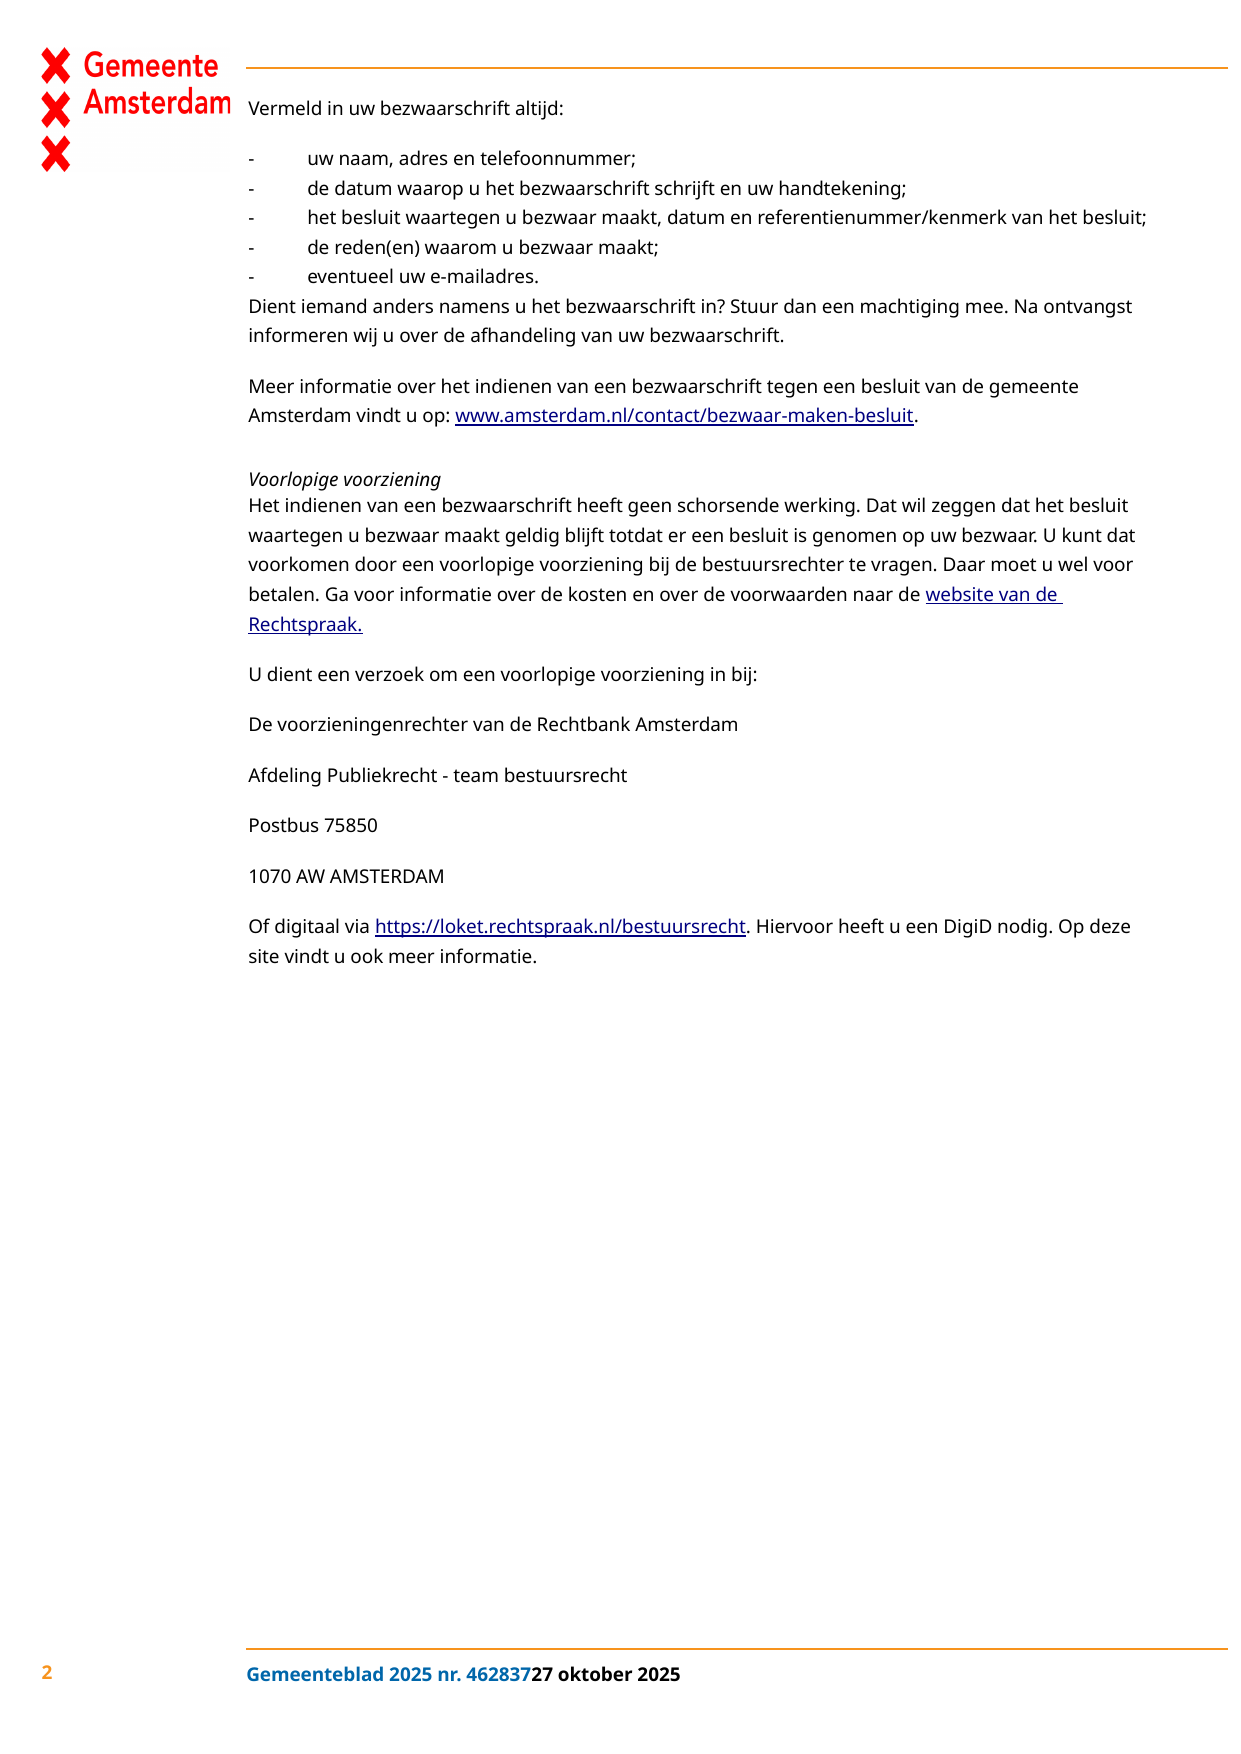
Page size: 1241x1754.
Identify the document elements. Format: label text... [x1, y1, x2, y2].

text Meer informatie over het indienen van een bezwaarschrift tegen een besluit van de gemeente Amsterdam vindt u op: www.amsterdam.nl/contact/bezwaar-maken-besluit. [248, 373, 1152, 428]
list de datum waarop u het bezwaarschrift schrijft en uw handtekening; [248, 175, 1152, 201]
text U dient een verzoek om een voorlopige voorziening in bij: [248, 661, 1152, 687]
picture [41, 47, 231, 172]
text Of digitaal via https://loket.rechtspraak.nl/bestuursrecht. Hiervoor heeft u een DigiD nodig. Op deze site vindt u ook meer informatie. [248, 913, 1152, 968]
text Dient iemand anders namens u het bezwaarschrift in? Stuur dan een machtiging mee. Na ontvangst informeren wij u over de afhandeling van uw bezwaarschrift. [248, 293, 1152, 348]
text De voorzieningenrechter van de Rechtbank Amsterdam [248, 712, 1152, 737]
text Het indienen van een bezwaarschrift heeft geen schorsende werking. Dat wil zeggen dat het besluit waartegen u bezwaar maakt geldig blijft totdat er een besluit is genomen op uw bezwaar. U kunt dat voorkomen door een voorlopige voorziening bij de bestuursrechter te vragen. Daar moet u wel voor betalen. Ga voor informatie over de kosten en over de voorwaarden naar de website van de Rechtspraak. [248, 492, 1152, 636]
text 1070 AW AMSTERDAM [248, 863, 1152, 888]
list uw naam, adres en telefoonnummer; [248, 145, 1152, 171]
text Afdeling Publiekrecht - team bestuursrecht [248, 762, 1152, 788]
text Vermeld in uw bezwaarschrift altijd: [248, 95, 1152, 121]
text Voorlopige voorziening [248, 467, 1152, 492]
text Postbus 75850 [248, 812, 1152, 838]
list het besluit waartegen u bezwaar maakt, datum en referentienummer/kenmerk van het besluit; [248, 204, 1152, 230]
list de reden(en) waarom u bezwaar maakt; [248, 234, 1152, 260]
list eventueel uw e-mailadres. [248, 263, 1152, 289]
